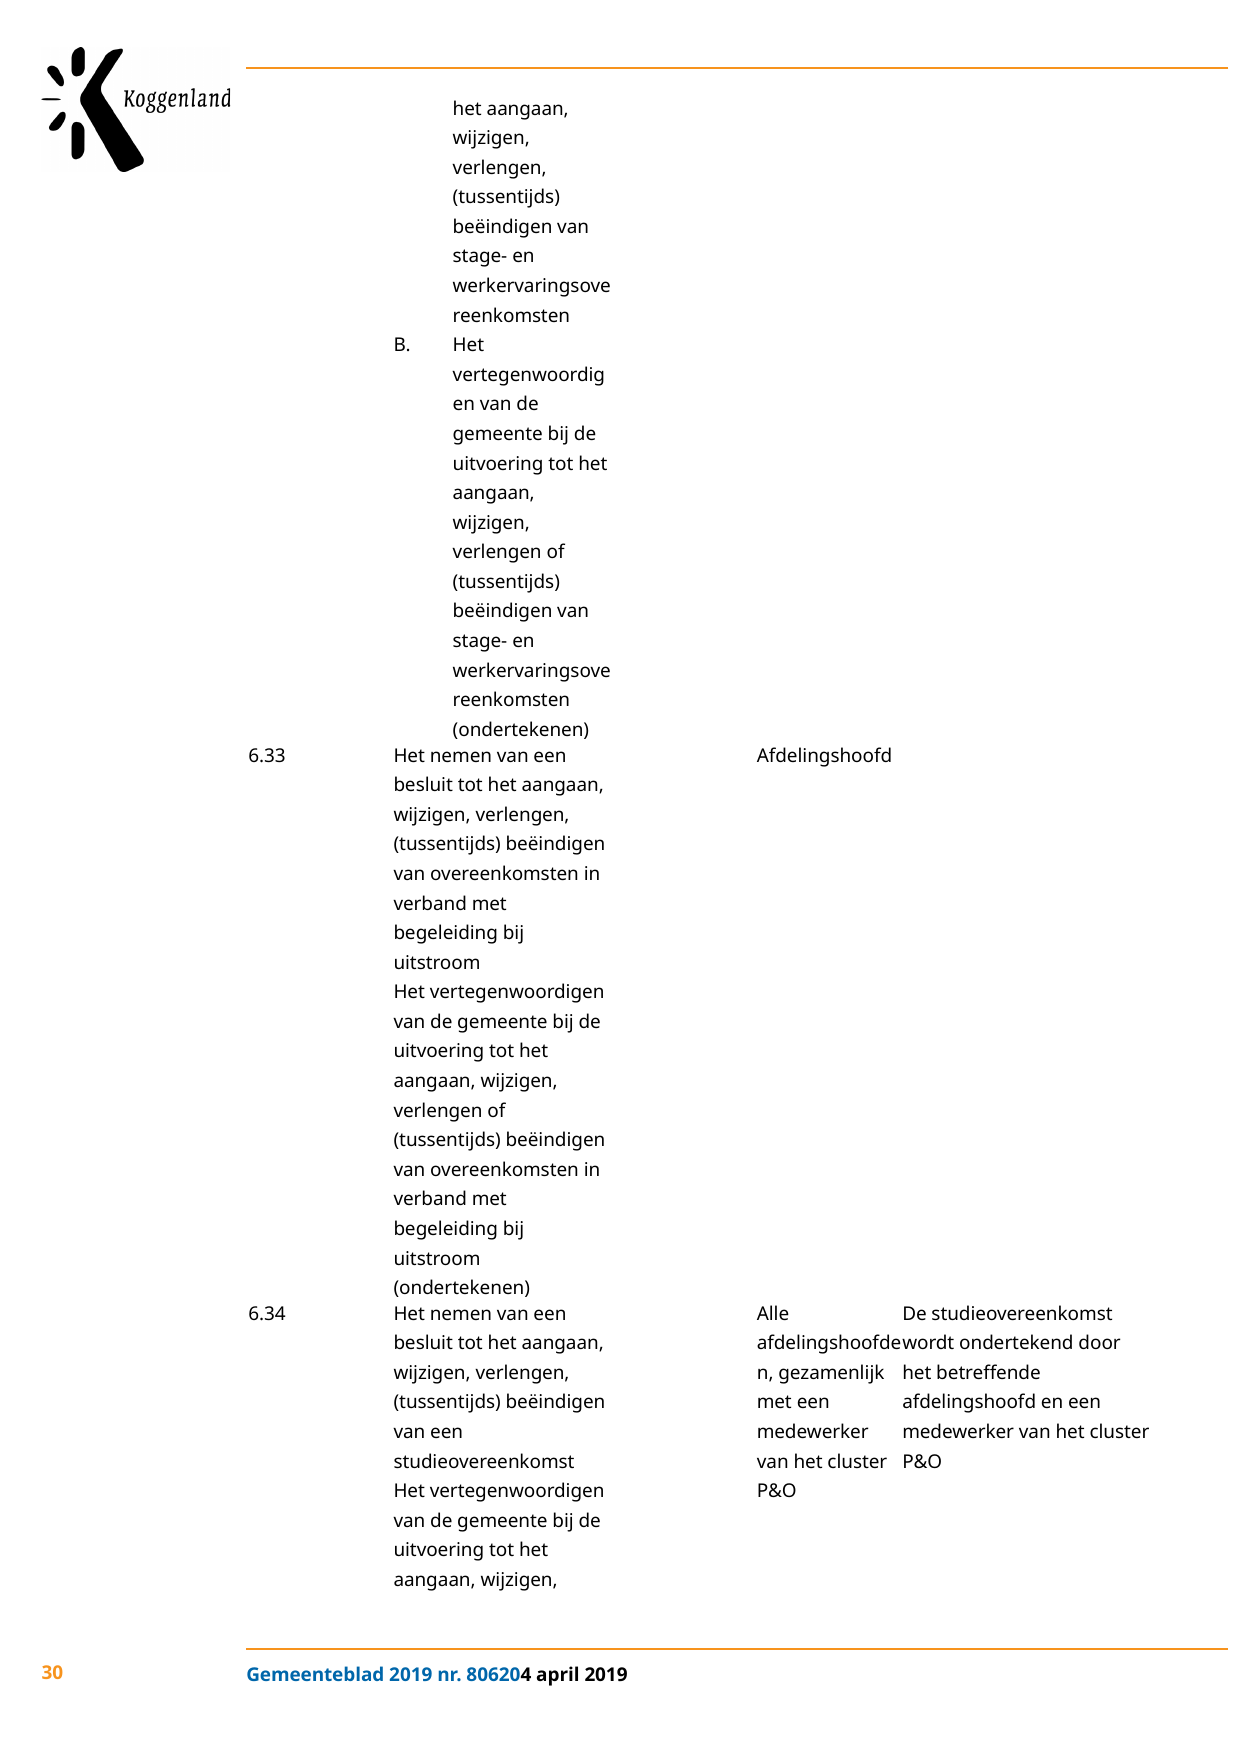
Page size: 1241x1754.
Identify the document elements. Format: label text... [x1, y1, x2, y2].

table_cell Het nemen van een besluit tot het aangaan, wijzigen, verlengen, (tussentijds) beëindigen van overeenkomsten in verband met begeleiding bij uitstroom Het vertegenwoordigen van de gemeente bij de uitvoering tot het aangaan, wijzigen, verlengen of (tussentijds) beëindigen van overeenkomsten in verband met begeleiding bij uitstroom (ondertekenen) [393, 742, 611, 1300]
table_cell [611, 1300, 757, 1592]
table_cell De studieovereenkomst wordt ondertekend door het betreffende afdelingshoofd en een medewerker van het cluster P&O [902, 1300, 1152, 1592]
table_cell het aangaan, wijzigen, verlengen, (tussentijds) beëindigen van stage- en werkervaringsovereenkomsten Het vertegenwoordigen van de gemeente bij de uitvoering tot het aangaan, wijzigen, verlengen of (tussentijds) beëindigen van stage- en werkervaringsovereenkomsten (ondertekenen) [393, 95, 611, 742]
table_cell [248, 95, 393, 742]
table_cell [757, 95, 902, 742]
table_cell [902, 742, 1152, 1300]
table_cell 6.33 [248, 742, 393, 1300]
table_cell [611, 95, 757, 742]
picture [41, 47, 231, 172]
table_cell 6.34 [248, 1300, 393, 1592]
table_cell [611, 742, 757, 1300]
table_cell Afdelingshoofd [757, 742, 902, 1300]
table_cell Het nemen van een besluit tot het aangaan, wijzigen, verlengen, (tussentijds) beëindigen van een studieovereenkomst Het vertegenwoordigen van de gemeente bij de uitvoering tot het aangaan, wijzigen, [393, 1300, 611, 1592]
table_cell Alle afdelingshoofden, gezamenlijk met een medewerker van het cluster P&O [757, 1300, 902, 1592]
table_cell [902, 95, 1152, 742]
